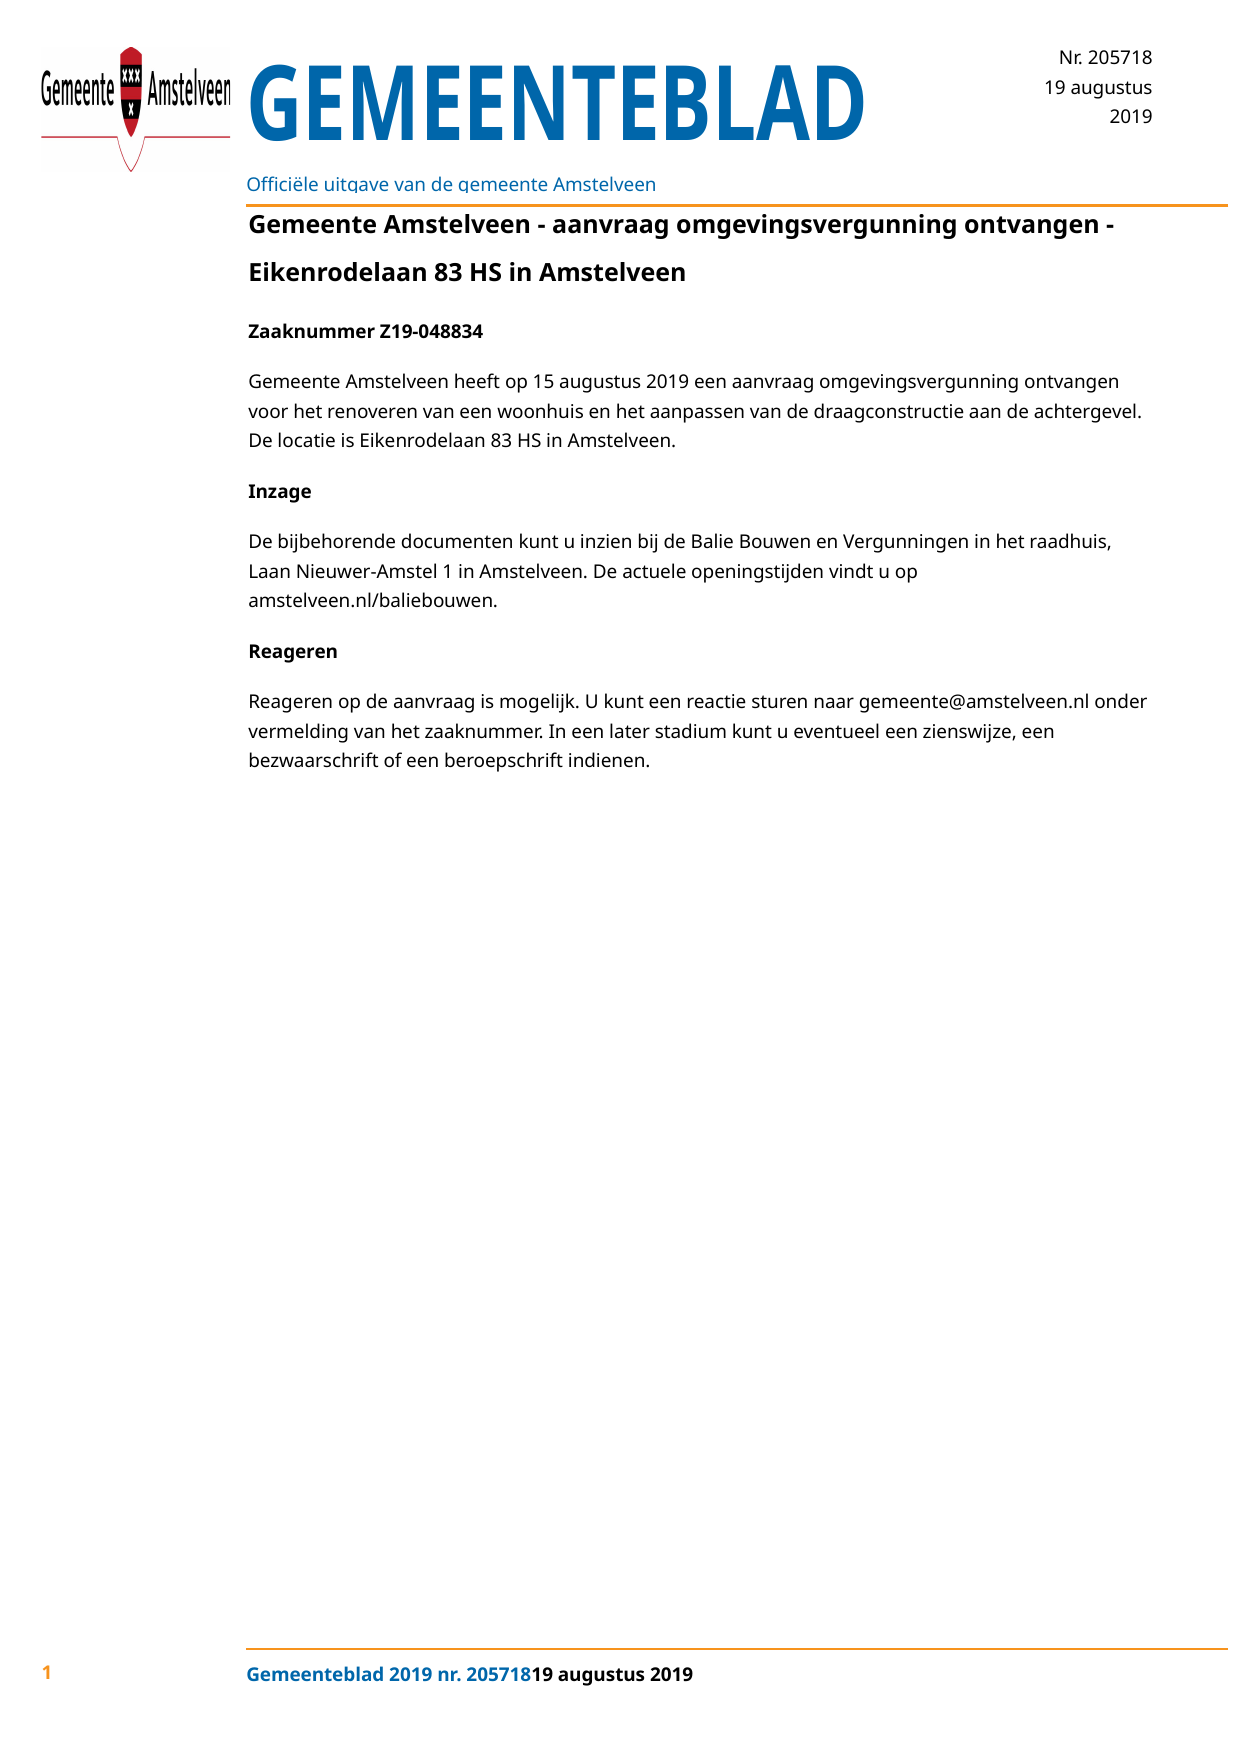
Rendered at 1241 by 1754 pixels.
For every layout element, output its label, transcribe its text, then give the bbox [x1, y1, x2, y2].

text Reageren op de aanvraag is mogelijk. U kunt een reactie sturen naar gemeente@amstelveen.nl onder vermelding van het zaaknummer. In een later stadium kunt u eventueel een zienswijze, een bezwaarschrift of een beroepschrift indienen. [248, 688, 1152, 773]
picture [41, 47, 231, 172]
text Gemeente Amstelveen - aanvraag omgevingsvergunning ontvangen - Eikenrodelaan 83 HS in Amstelveen [248, 207, 1152, 288]
text De bijbehorende documenten kunt u inzien bij de Balie Bouwen en Vergunningen in het raadhuis, Laan Nieuwer-Amstel 1 in Amstelveen. De actuele openingstijden vindt u op amstelveen.nl/baliebouwen. [248, 528, 1152, 613]
text Reageren [248, 638, 1152, 664]
text Gemeente Amstelveen heeft op 15 augustus 2019 een aanvraag omgevingsvergunning ontvangen voor het renoveren van een woonhuis en het aanpassen van de draagconstructie aan de achtergevel. De locatie is Eikenrodelaan 83 HS in Amstelveen. [248, 368, 1152, 453]
text Inzage [248, 478, 1152, 504]
text Zaaknummer Z19-048834 [248, 318, 1152, 344]
